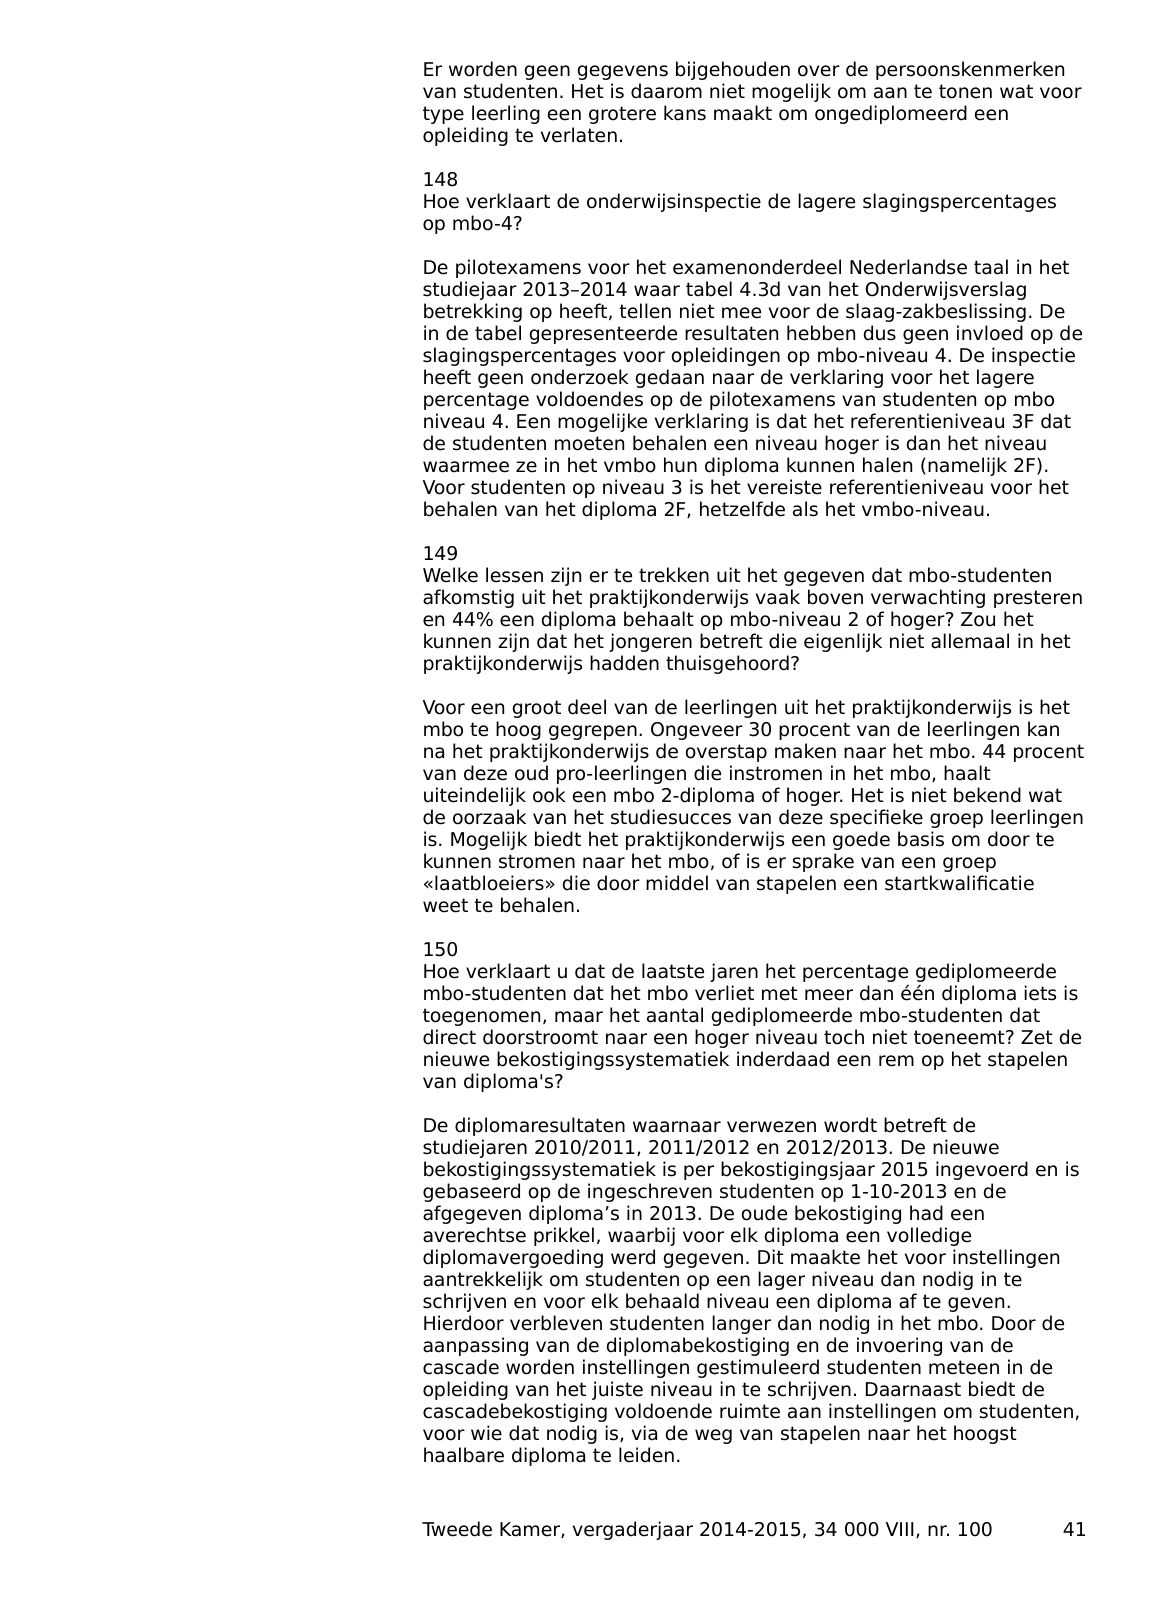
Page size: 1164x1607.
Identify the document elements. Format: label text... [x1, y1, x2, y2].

text Er worden geen gegevens bijgehouden over de persoonskenmerken van studenten. Het is daarom niet mogelijk om aan te tonen wat voor type leerling een grotere kans maakt om ongediplomeerd een opleiding te verlaten. [422, 59, 1087, 147]
text Welke lessen zijn er te trekken uit het gegeven dat mbo-studenten afkomstig uit het praktijkonderwijs vaak boven verwachting presteren en 44% een diploma behaalt op mbo-niveau 2 of hoger? Zou het kunnen zijn dat het jongeren betreft die eigenlijk niet allemaal in het praktijkonderwijs hadden thuisgehoord? [422, 565, 1087, 675]
text 148 [422, 169, 1087, 191]
text De pilotexamens voor het examenonderdeel Nederlandse taal in het studiejaar 2013–2014 waar tabel 4.3d van het Onderwijsverslag betrekking op heeft, tellen niet mee voor de slaag-zakbeslissing. De in de tabel gepresenteerde resultaten hebben dus geen invloed op de slagingspercentages voor opleidingen op mbo-niveau 4. De inspectie heeft geen onderzoek gedaan naar de verklaring voor het lagere percentage voldoendes op de pilotexamens van studenten op mbo niveau 4. Een mogelijke verklaring is dat het referentieniveau 3F dat de studenten moeten behalen een niveau hoger is dan het niveau waarmee ze in het vmbo hun diploma kunnen halen (namelijk 2F). Voor studenten op niveau 3 is het vereiste referentieniveau voor het behalen van het diploma 2F, hetzelfde als het vmbo-niveau. [422, 257, 1087, 521]
text 149 [422, 543, 1087, 565]
text 150 [422, 939, 1087, 961]
text Hoe verklaart u dat de laatste jaren het percentage gediplomeerde mbo-studenten dat het mbo verliet met meer dan één diploma iets is toegenomen, maar het aantal gediplomeerde mbo-studenten dat direct doorstroomt naar een hoger niveau toch niet toeneemt? Zet de nieuwe bekostigingssystematiek inderdaad een rem op het stapelen van diploma's? [422, 961, 1087, 1093]
text Voor een groot deel van de leerlingen uit het praktijkonderwijs is het mbo te hoog gegrepen. Ongeveer 30 procent van de leerlingen kan na het praktijkonderwijs de overstap maken naar het mbo. 44 procent van deze oud pro-leerlingen die instromen in het mbo, haalt uiteindelijk ook een mbo 2-diploma of hoger. Het is niet bekend wat de oorzaak van het studiesucces van deze specifieke groep leerlingen is. Mogelijk biedt het praktijkonderwijs een goede basis om door te kunnen stromen naar het mbo, of is er sprake van een groep «laatbloeiers» die door middel van stapelen een startkwalificatie weet te behalen. [422, 697, 1087, 917]
text Hoe verklaart de onderwijsinspectie de lagere slagingspercentages op mbo-4? [422, 191, 1087, 235]
text De diplomaresultaten waarnaar verwezen wordt betreft de studiejaren 2010/2011, 2011/2012 en 2012/2013. De nieuwe bekostigingssystematiek is per bekostigingsjaar 2015 ingevoerd en is gebaseerd op de ingeschreven studenten op 1-10-2013 en de afgegeven diploma’s in 2013. De oude bekostiging had een averechtse prikkel, waarbij voor elk diploma een volledige diplomavergoeding werd gegeven. Dit maakte het voor instellingen aantrekkelijk om studenten op een lager niveau dan nodig in te schrijven en voor elk behaald niveau een diploma af te geven. Hierdoor verbleven studenten langer dan nodig in het mbo. Door de aanpassing van de diplomabekostiging en de invoering van de cascade worden instellingen gestimuleerd studenten meteen in de opleiding van het juiste niveau in te schrijven. Daarnaast biedt de cascadebekostiging voldoende ruimte aan instellingen om studenten, voor wie dat nodig is, via de weg van stapelen naar het hoogst haalbare diploma te leiden. [422, 1115, 1087, 1467]
